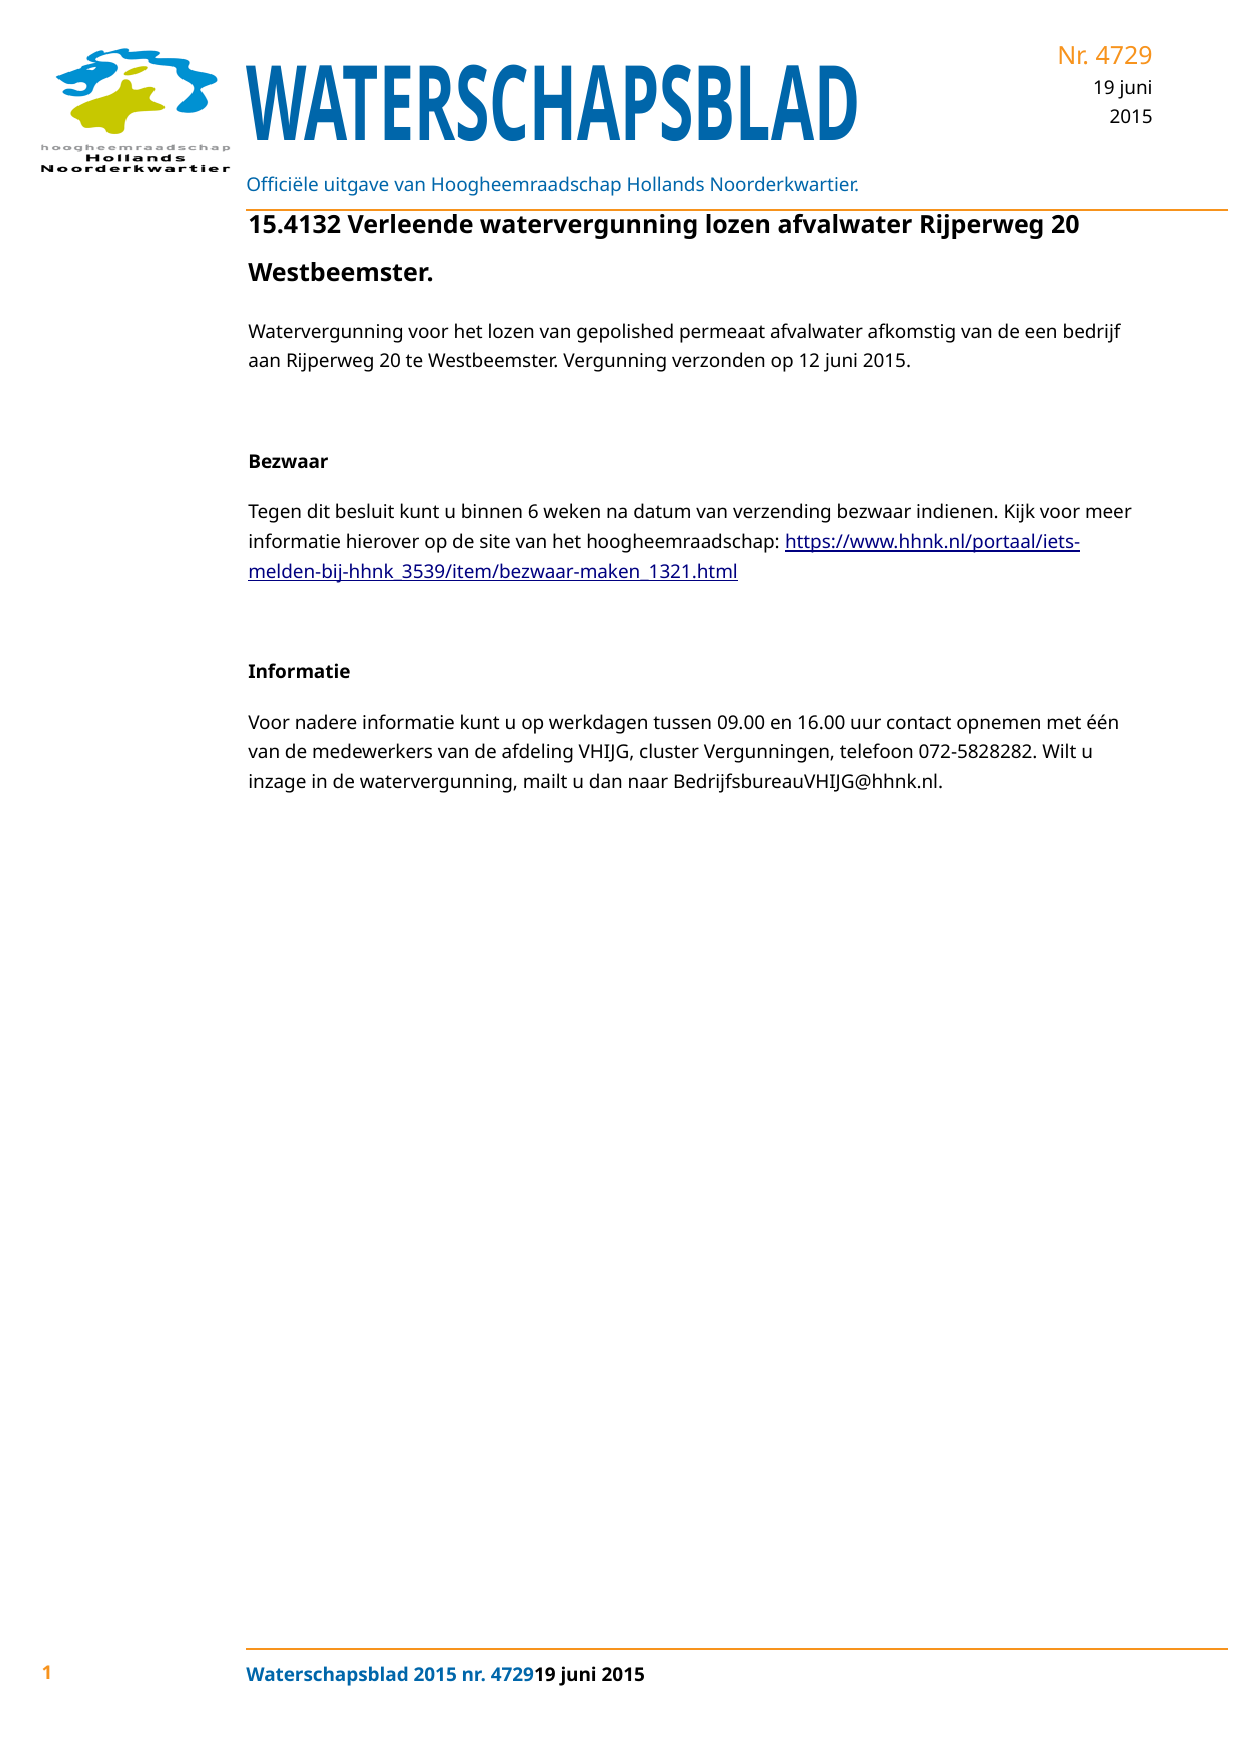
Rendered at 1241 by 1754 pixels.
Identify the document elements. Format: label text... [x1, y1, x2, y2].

text Tegen dit besluit kunt u binnen 6 weken na datum van verzending bezwaar indienen. Kijk voor meer informatie hierover op de site van het hoogheemraadschap: https://www.hhnk.nl/portaal/iets-melden-bij-hhnk_3539/item/bezwaar-maken_1321.html [248, 499, 1152, 584]
text Informatie [248, 659, 1152, 684]
text 15.4132 Verleende watervergunning lozen afvalwater Rijperweg 20 Westbeemster. [248, 211, 1152, 288]
text Voor nadere informatie kunt u op werkdagen tussen 09.00 en 16.00 uur contact opnemen met één van de medewerkers van de afdeling VHIJG, cluster Vergunningen, telefoon 072-5828282. Wilt u inzage in de watervergunning, mailt u dan naar BedrijfsbureauVHIJG@hhnk.nl. [248, 709, 1152, 794]
picture [41, 47, 231, 172]
text Bezwaar [248, 448, 1152, 474]
text Watervergunning voor het lozen van gepolished permeaat afvalwater afkomstig van de een bedrijf aan Rijperweg 20 te Westbeemster. Vergunning verzonden op 12 juni 2015. [248, 318, 1152, 373]
